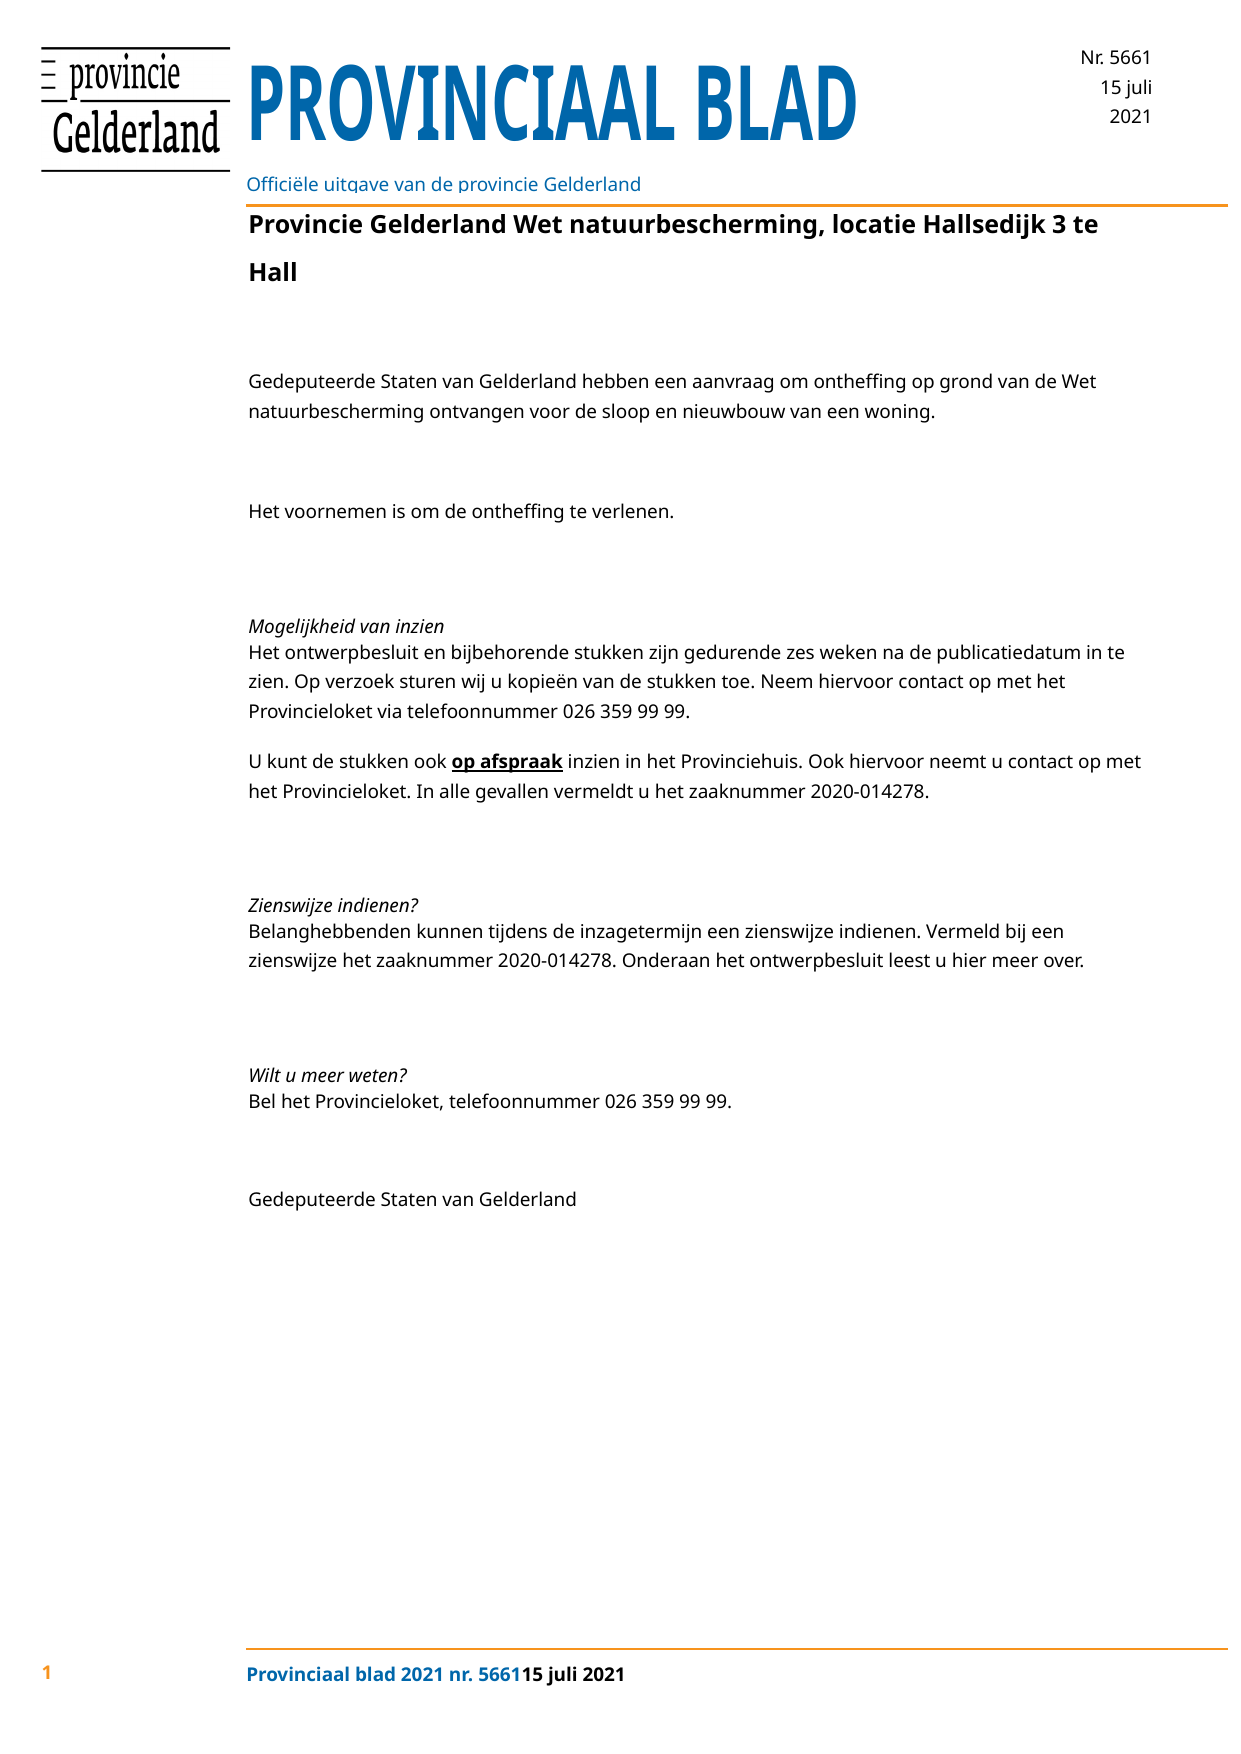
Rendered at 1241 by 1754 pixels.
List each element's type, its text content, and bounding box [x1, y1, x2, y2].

picture [41, 47, 231, 172]
text Wilt u meer weten? [248, 1062, 1152, 1088]
text Bel het Provincieloket, telefoonnummer 026 359 99 99. [248, 1088, 1152, 1113]
text Mogelijkheid van inzien [248, 613, 1152, 639]
text U kunt de stukken ook op afspraak inzien in het Provinciehuis. Ook hiervoor neemt u contact op met het Provincieloket. In alle gevallen vermeldt u het zaaknummer 2020-014278. [248, 748, 1152, 804]
text Provincie Gelderland Wet natuurbescherming, locatie Hallsedijk 3 te Hall [248, 207, 1152, 288]
text Het ontwerpbesluit en bijbehorende stukken zijn gedurende zes weken na de publicatiedatum in te zien. Op verzoek sturen wij u kopieën van de stukken toe. Neem hiervoor contact op met het Provincieloket via telefoonnummer 026 359 99 99. [248, 639, 1152, 724]
text Belanghebbenden kunnen tijdens de inzagetermijn een zienswijze indienen. Vermeld bij een zienswijze het zaaknummer 2020-014278. Onderaan het ontwerpbesluit leest u hier meer over. [248, 918, 1152, 973]
text Gedeputeerde Staten van Gelderland [248, 1186, 1152, 1212]
text Zienswijze indienen? [248, 892, 1152, 918]
text Gedeputeerde Staten van Gelderland hebben een aanvraag om ontheffing op grond van de Wet natuurbescherming ontvangen voor de sloop en nieuwbouw van een woning. [248, 368, 1152, 424]
text Het voornemen is om de ontheffing te verlenen. [248, 499, 1152, 524]
